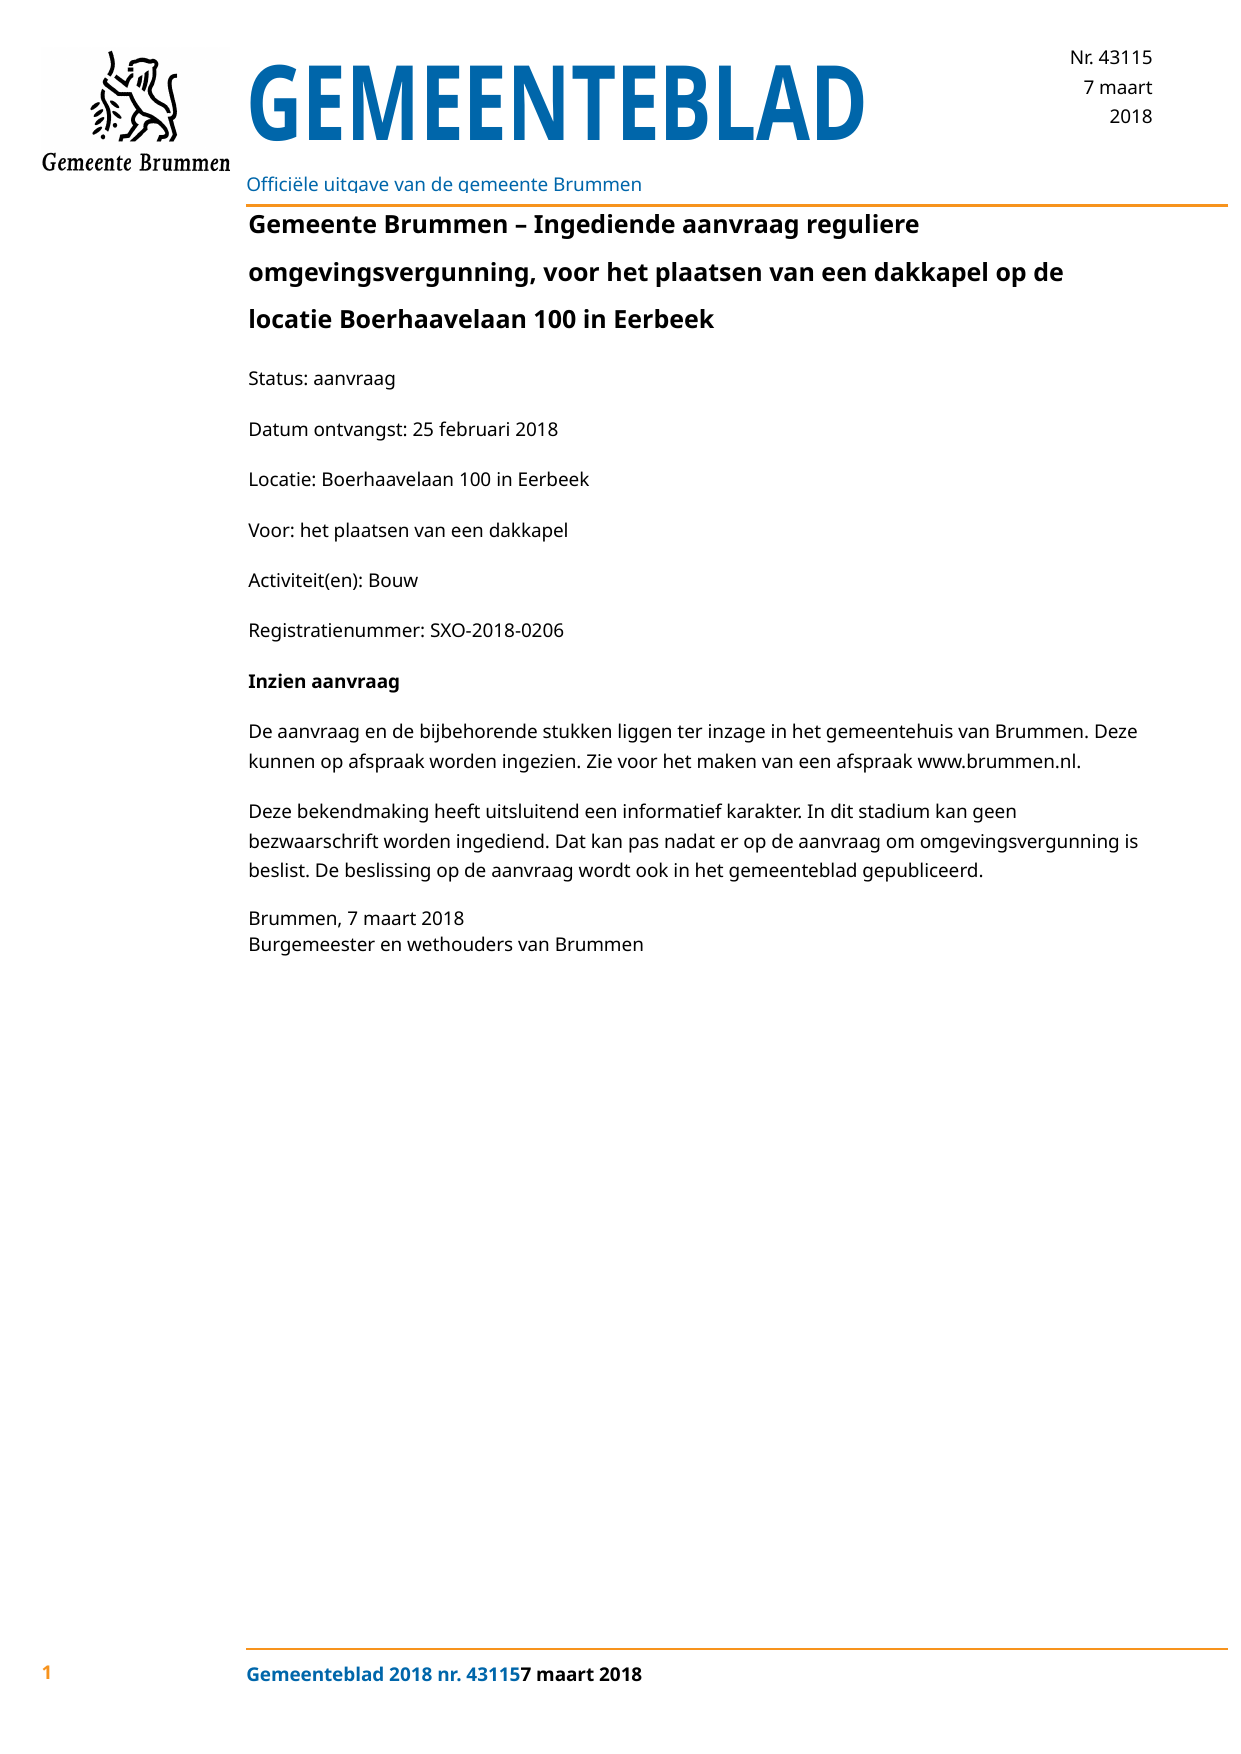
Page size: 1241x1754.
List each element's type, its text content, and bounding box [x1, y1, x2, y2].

picture [41, 47, 231, 172]
text Activiteit(en): Bouw [248, 567, 1152, 593]
text Burgemeester en wethouders van Brummen [248, 931, 1152, 957]
text Inzien aanvraag [248, 668, 1152, 694]
text Datum ontvangst: 25 februari 2018 [248, 416, 1152, 442]
text Status: aanvraag [248, 366, 1152, 391]
text Brummen, 7 maart 2018 [248, 905, 1152, 931]
text Deze bekendmaking heeft uitsluitend een informatief karakter. In dit stadium kan geen bezwaarschrift worden ingediend. Dat kan pas nadat er op de aanvraag om omgevingsvergunning is beslist. De beslissing op de aanvraag wordt ook in het gemeenteblad gepubliceerd. [248, 798, 1152, 883]
text Voor: het plaatsen van een dakkapel [248, 517, 1152, 542]
text Gemeente Brummen – Ingediende aanvraag reguliere omgevingsvergunning, voor het plaatsen van een dakkapel op de locatie Boerhaavelaan 100 in Eerbeek [248, 207, 1152, 336]
text Registratienummer: SXO-2018-0206 [248, 618, 1152, 643]
text De aanvraag en de bijbehorende stukken liggen ter inzage in het gemeentehuis van Brummen. Deze kunnen op afspraak worden ingezien. Zie voor het maken van een afspraak www.brummen.nl. [248, 718, 1152, 774]
text Locatie: Boerhaavelaan 100 in Eerbeek [248, 466, 1152, 492]
